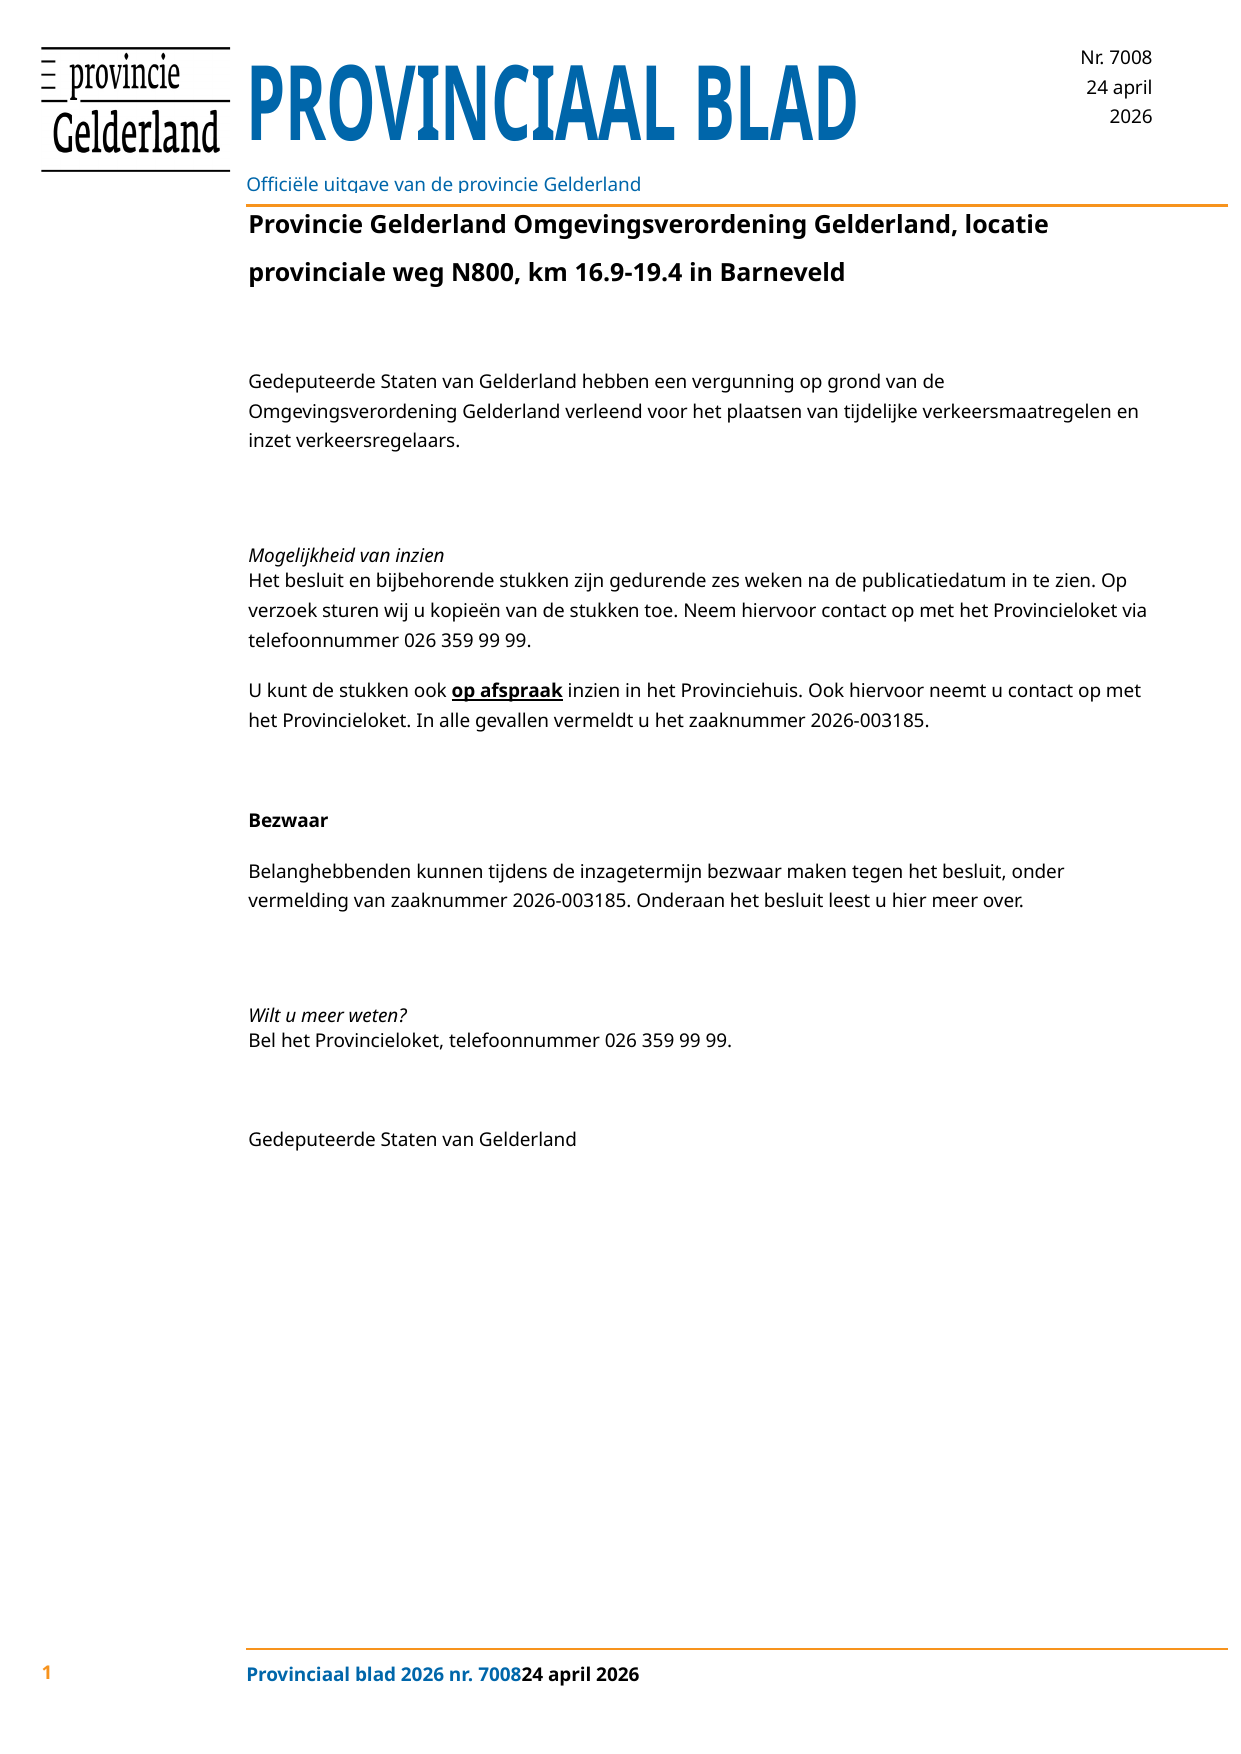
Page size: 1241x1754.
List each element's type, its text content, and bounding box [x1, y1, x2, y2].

text Wilt u meer weten? [248, 1002, 1152, 1028]
text Het besluit en bijbehorende stukken zijn gedurende zes weken na de publicatiedatum in te zien. Op verzoek sturen wij u kopieën van de stukken toe. Neem hiervoor contact op met het Provincieloket via telefoonnummer 026 359 99 99. [248, 568, 1152, 652]
text Provincie Gelderland Omgevingsverordening Gelderland, locatie provinciale weg N800, km 16.9-19.4 in Barneveld [248, 207, 1152, 288]
text Belanghebbenden kunnen tijdens de inzagetermijn bezwaar maken tegen het besluit, onder vermelding van zaaknummer 2026-003185. Onderaan het besluit leest u hier meer over. [248, 858, 1152, 913]
text Gedeputeerde Staten van Gelderland [248, 1126, 1152, 1152]
picture [41, 47, 231, 172]
text Bezwaar [248, 808, 1152, 833]
text Gedeputeerde Staten van Gelderland hebben een vergunning op grond van de Omgevingsverordening Gelderland verleend voor het plaatsen van tijdelijke verkeersmaatregelen en inzet verkeersregelaars. [248, 368, 1152, 453]
text U kunt de stukken ook op afspraak inzien in het Provinciehuis. Ook hiervoor neemt u contact op met het Provincieloket. In alle gevallen vermeldt u het zaaknummer 2026-003185. [248, 677, 1152, 732]
text Mogelijkheid van inzien [248, 542, 1152, 568]
text Bel het Provincieloket, telefoonnummer 026 359 99 99. [248, 1028, 1152, 1053]
